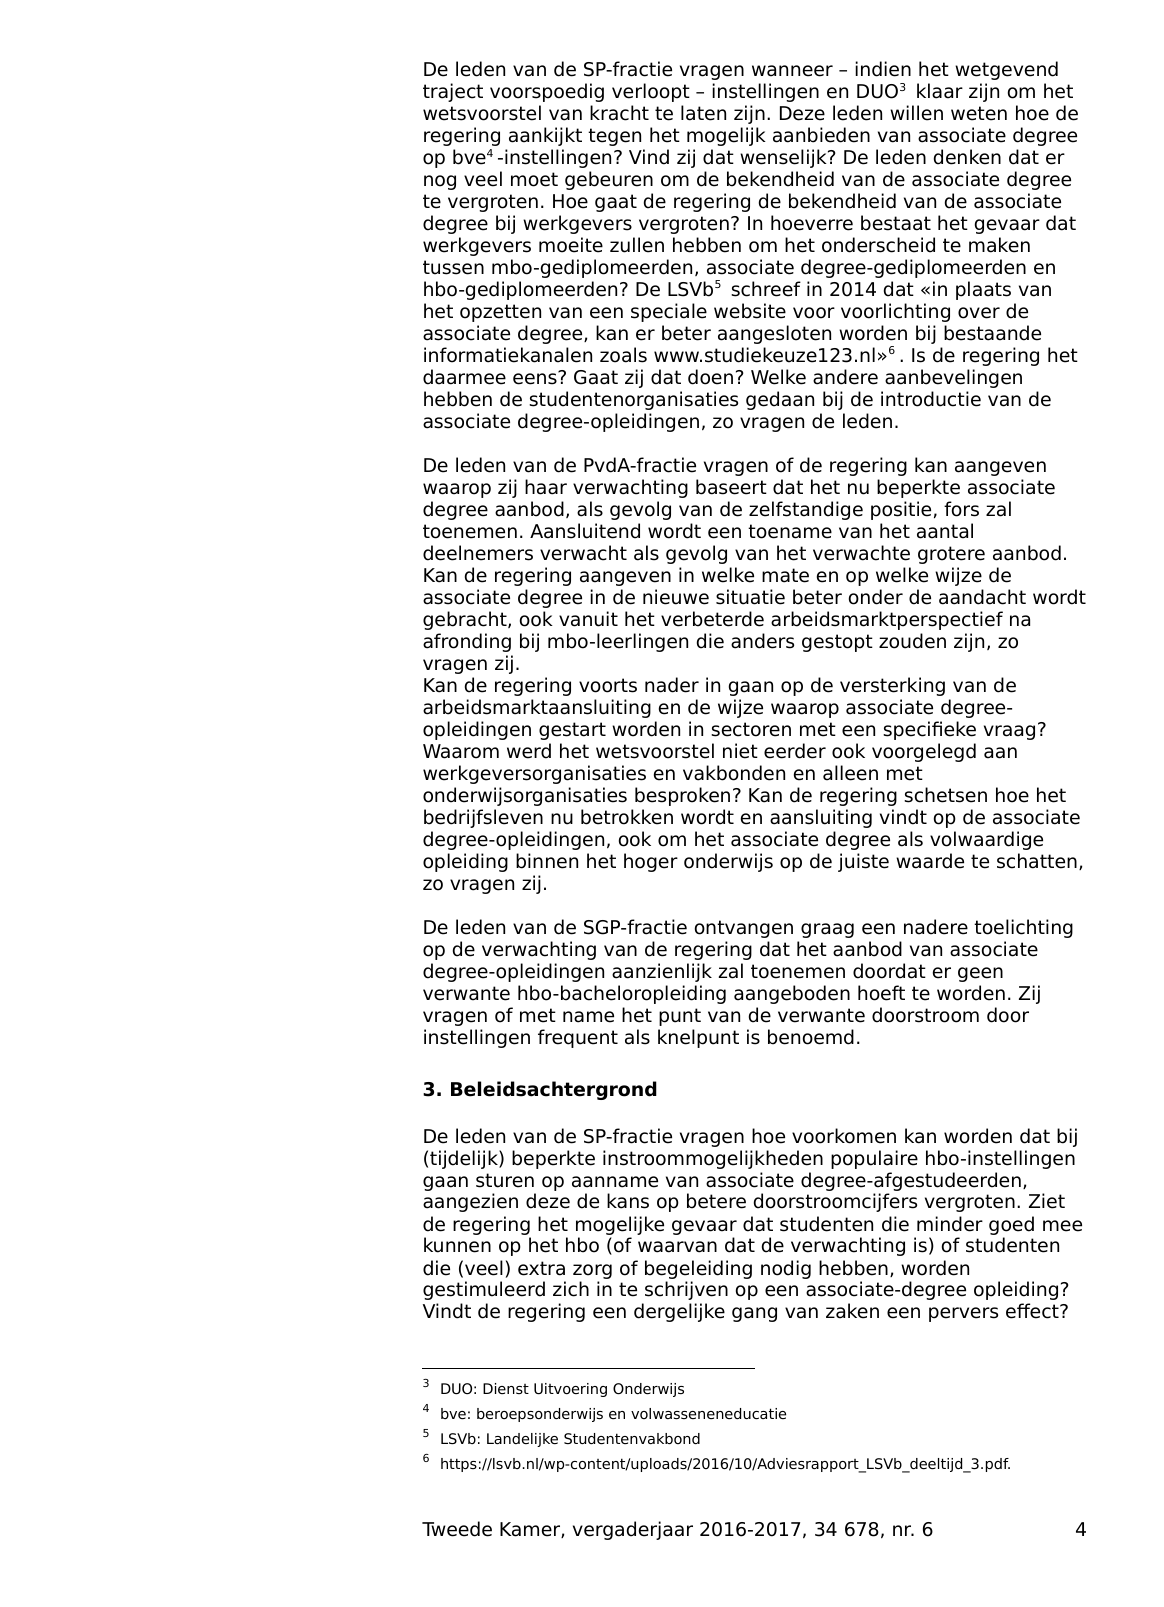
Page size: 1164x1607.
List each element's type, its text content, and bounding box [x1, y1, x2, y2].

text bve: beroepsonderwijs en volwasseneneducatie [422, 1402, 1087, 1424]
text De leden van de SP-fractie vragen hoe voorkomen kan worden dat bij (tijdelijk) beperkte instroommogelijkheden populaire hbo-instellingen gaan sturen op aanname van associate degree-afgestudeerden, aangezien deze de kans op betere doorstroomcijfers vergroten. Ziet de regering het mogelijke gevaar dat studenten die minder goed mee kunnen op het hbo (of waarvan dat de verwachting is) of studenten die (veel) extra zorg of begeleiding nodig hebben, worden gestimuleerd zich in te schrijven op een associate-degree opleiding? Vindt de regering een dergelijke gang van zaken een pervers effect? [422, 1126, 1087, 1323]
subtitle 3. Beleidsachtergrond [422, 1078, 1087, 1101]
text De leden van de SP-fractie vragen wanneer – indien het wetgevend traject voorspoedig verloopt – instellingen en DUO klaar zijn om het wetsvoorstel van kracht te laten zijn. Deze leden willen weten hoe de regering aankijkt tegen het mogelijk aanbieden van associate degree op bve-instellingen? Vind zij dat wenselijk? De leden denken dat er nog veel moet gebeuren om de bekendheid van de associate degree te vergroten. Hoe gaat de regering de bekendheid van de associate degree bij werkgevers vergroten? In hoeverre bestaat het gevaar dat werkgevers moeite zullen hebben om het onderscheid te maken tussen mbo-gediplomeerden, associate degree-gediplomeerden en hbo-gediplomeerden? De LSVb schreef in 2014 dat «in plaats van het opzetten van een speciale website voor voorlichting over de associate degree, kan er beter aangesloten worden bij bestaande informatiekanalen zoals www.studiekeuze123.nl». Is de regering het daarmee eens? Gaat zij dat doen? Welke andere aanbevelingen hebben de studentenorganisaties gedaan bij de introductie van de associate degree-opleidingen, zo vragen de leden. [422, 59, 1087, 433]
text De leden van de SGP-fractie ontvangen graag een nadere toelichting op de verwachting van de regering dat het aanbod van associate degree-opleidingen aanzienlijk zal toenemen doordat er geen verwante hbo-bacheloropleiding aangeboden hoeft te worden. Zij vragen of met name het punt van de verwante doorstroom door instellingen frequent als knelpunt is benoemd. [422, 917, 1087, 1048]
text Kan de regering voorts nader in gaan op de versterking van de arbeidsmarktaansluiting en de wijze waarop associate degree-opleidingen gestart worden in sectoren met een specifieke vraag? Waarom werd het wetsvoorstel niet eerder ook voorgelegd aan werkgeversorganisaties en vakbonden en alleen met onderwijsorganisaties besproken? Kan de regering schetsen hoe het bedrijfsleven nu betrokken wordt en aansluiting vindt op de associate degree-opleidingen, ook om het associate degree als volwaardige opleiding binnen het hoger onderwijs op de juiste waarde te schatten, zo vragen zij. [422, 675, 1087, 894]
text DUO: Dienst Uitvoering Onderwijs [422, 1377, 1087, 1399]
text LSVb: Landelijke Studentenvakbond [422, 1427, 1087, 1449]
text De leden van de PvdA-fractie vragen of de regering kan aangeven waarop zij haar verwachting baseert dat het nu beperkte associate degree aanbod, als gevolg van de zelfstandige positie, fors zal toenemen. Aansluitend wordt een toename van het aantal deelnemers verwacht als gevolg van het verwachte grotere aanbod. Kan de regering aangeven in welke mate en op welke wijze de associate degree in de nieuwe situatie beter onder de aandacht wordt gebracht, ook vanuit het verbeterde arbeidsmarktperspectief na afronding bij mbo-leerlingen die anders gestopt zouden zijn, zo vragen zij. [422, 455, 1087, 675]
text https://lsvb.nl/wp-content/uploads/2016/10/Adviesrapport_LSVb_deeltijd_3.pdf. [422, 1452, 1087, 1474]
